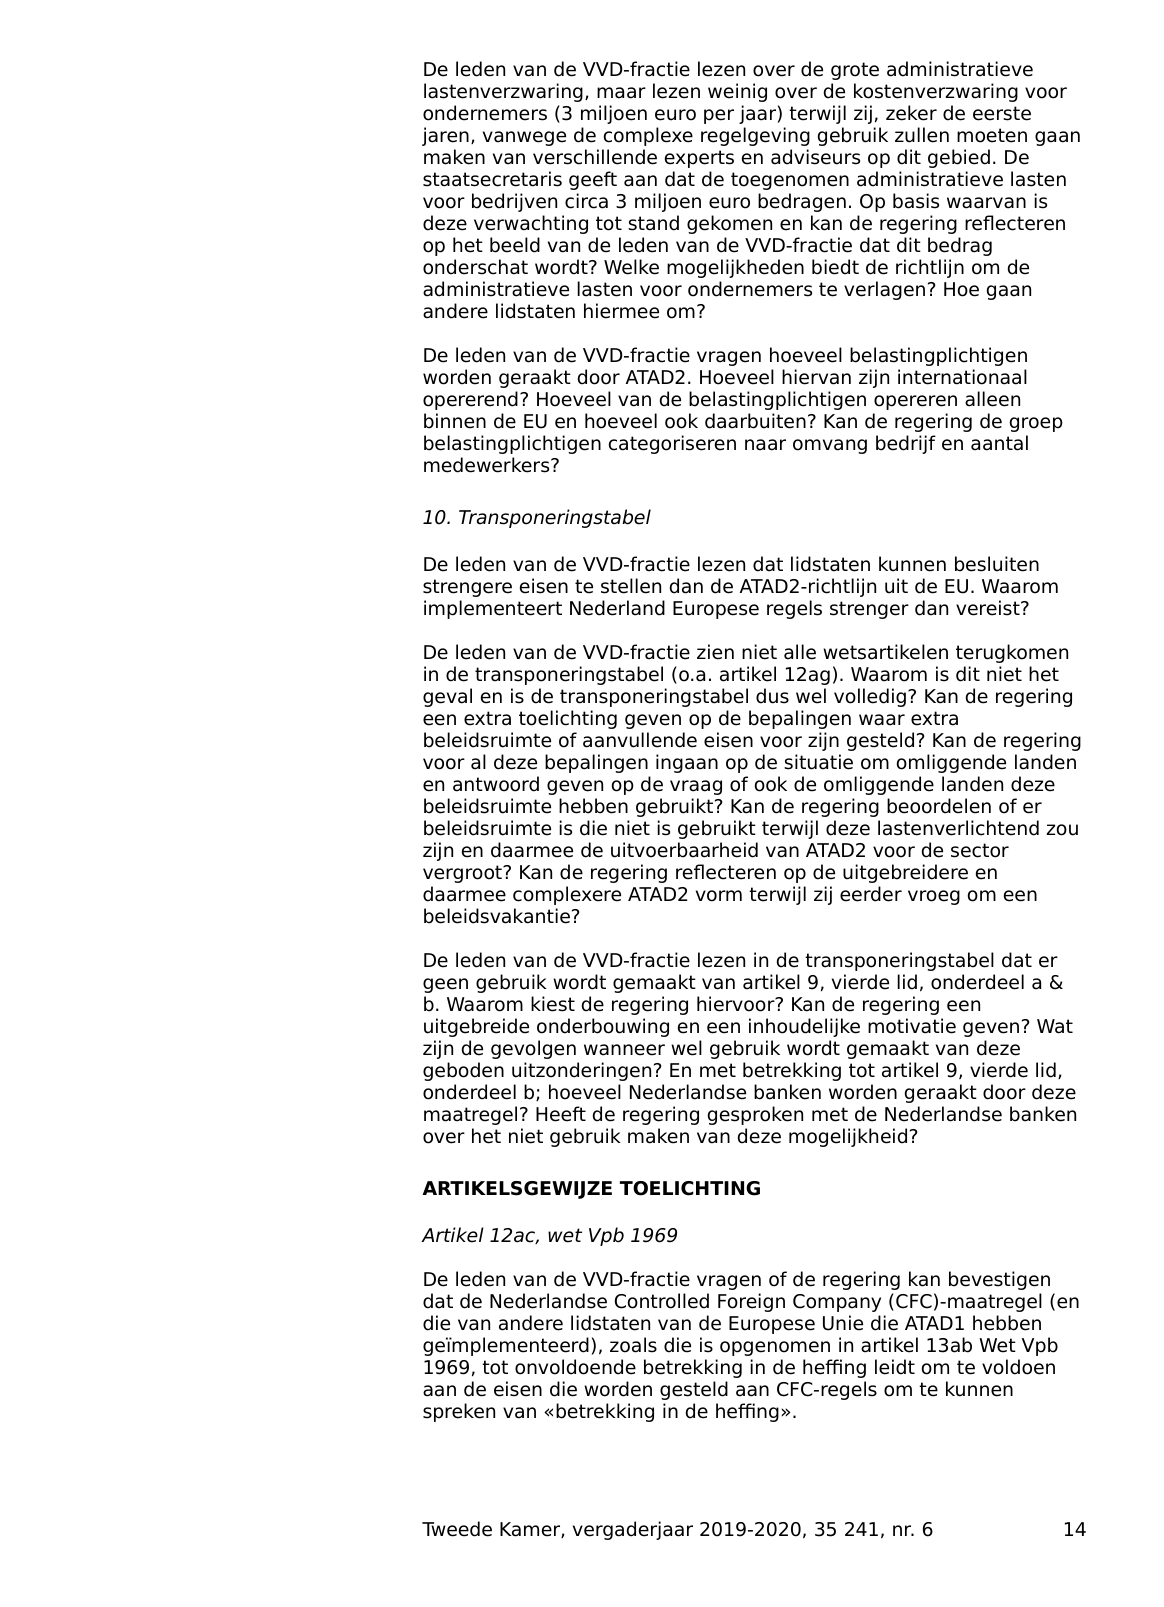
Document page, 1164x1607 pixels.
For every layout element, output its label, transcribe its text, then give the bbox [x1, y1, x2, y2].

subtitle ARTIKELSGEWIJZE TOELICHTING [422, 1178, 1087, 1200]
subtitle 10. Transponeringstabel [422, 507, 1087, 529]
subtitle Artikel 12ac, wet Vpb 1969 [422, 1225, 1087, 1247]
text De leden van de VVD-fractie zien niet alle wetsartikelen terugkomen in de transponeringstabel (o.a. artikel 12ag). Waarom is dit niet het geval en is de transponeringstabel dus wel volledig? Kan de regering een extra toelichting geven op de bepalingen waar extra beleidsruimte of aanvullende eisen voor zijn gesteld? Kan de regering voor al deze bepalingen ingaan op de situatie om omliggende landen en antwoord geven op de vraag of ook de omliggende landen deze beleidsruimte hebben gebruikt? Kan de regering beoordelen of er beleidsruimte is die niet is gebruikt terwijl deze lastenverlichtend zou zijn en daarmee de uitvoerbaarheid van ATAD2 voor de sector vergroot? Kan de regering reflecteren op de uitgebreidere en daarmee complexere ATAD2 vorm terwijl zij eerder vroeg om een beleidsvakantie? [422, 642, 1087, 928]
text De leden van de VVD-fractie vragen of de regering kan bevestigen dat de Nederlandse Controlled Foreign Company (CFC)-maatregel (en die van andere lidstaten van de Europese Unie die ATAD1 hebben geïmplementeerd), zoals die is opgenomen in artikel 13ab Wet Vpb 1969, tot onvoldoende betrekking in de heffing leidt om te voldoen aan de eisen die worden gesteld aan CFC-regels om te kunnen spreken van «betrekking in de heffing». [422, 1269, 1087, 1423]
text De leden van de VVD-fractie lezen in de transponeringstabel dat er geen gebruik wordt gemaakt van artikel 9, vierde lid, onderdeel a & b. Waarom kiest de regering hiervoor? Kan de regering een uitgebreide onderbouwing en een inhoudelijke motivatie geven? Wat zijn de gevolgen wanneer wel gebruik wordt gemaakt van deze geboden uitzonderingen? En met betrekking tot artikel 9, vierde lid, onderdeel b; hoeveel Nederlandse banken worden geraakt door deze maatregel? Heeft de regering gesproken met de Nederlandse banken over het niet gebruik maken van deze mogelijkheid? [422, 950, 1087, 1148]
text De leden van de VVD-fractie lezen dat lidstaten kunnen besluiten strengere eisen te stellen dan de ATAD2-richtlijn uit de EU. Waarom implementeert Nederland Europese regels strenger dan vereist? [422, 554, 1087, 620]
text De leden van de VVD-fractie vragen hoeveel belastingplichtigen worden geraakt door ATAD2. Hoeveel hiervan zijn internationaal opererend? Hoeveel van de belastingplichtigen opereren alleen binnen de EU en hoeveel ook daarbuiten? Kan de regering de groep belastingplichtigen categoriseren naar omvang bedrijf en aantal medewerkers? [422, 345, 1087, 477]
text De leden van de VVD-fractie lezen over de grote administratieve lastenverzwaring, maar lezen weinig over de kostenverzwaring voor ondernemers (3 miljoen euro per jaar) terwijl zij, zeker de eerste jaren, vanwege de complexe regelgeving gebruik zullen moeten gaan maken van verschillende experts en adviseurs op dit gebied. De staatsecretaris geeft aan dat de toegenomen administratieve lasten voor bedrijven circa 3 miljoen euro bedragen. Op basis waarvan is deze verwachting tot stand gekomen en kan de regering reflecteren op het beeld van de leden van de VVD-fractie dat dit bedrag onderschat wordt? Welke mogelijkheden biedt de richtlijn om de administratieve lasten voor ondernemers te verlagen? Hoe gaan andere lidstaten hiermee om? [422, 59, 1087, 323]
